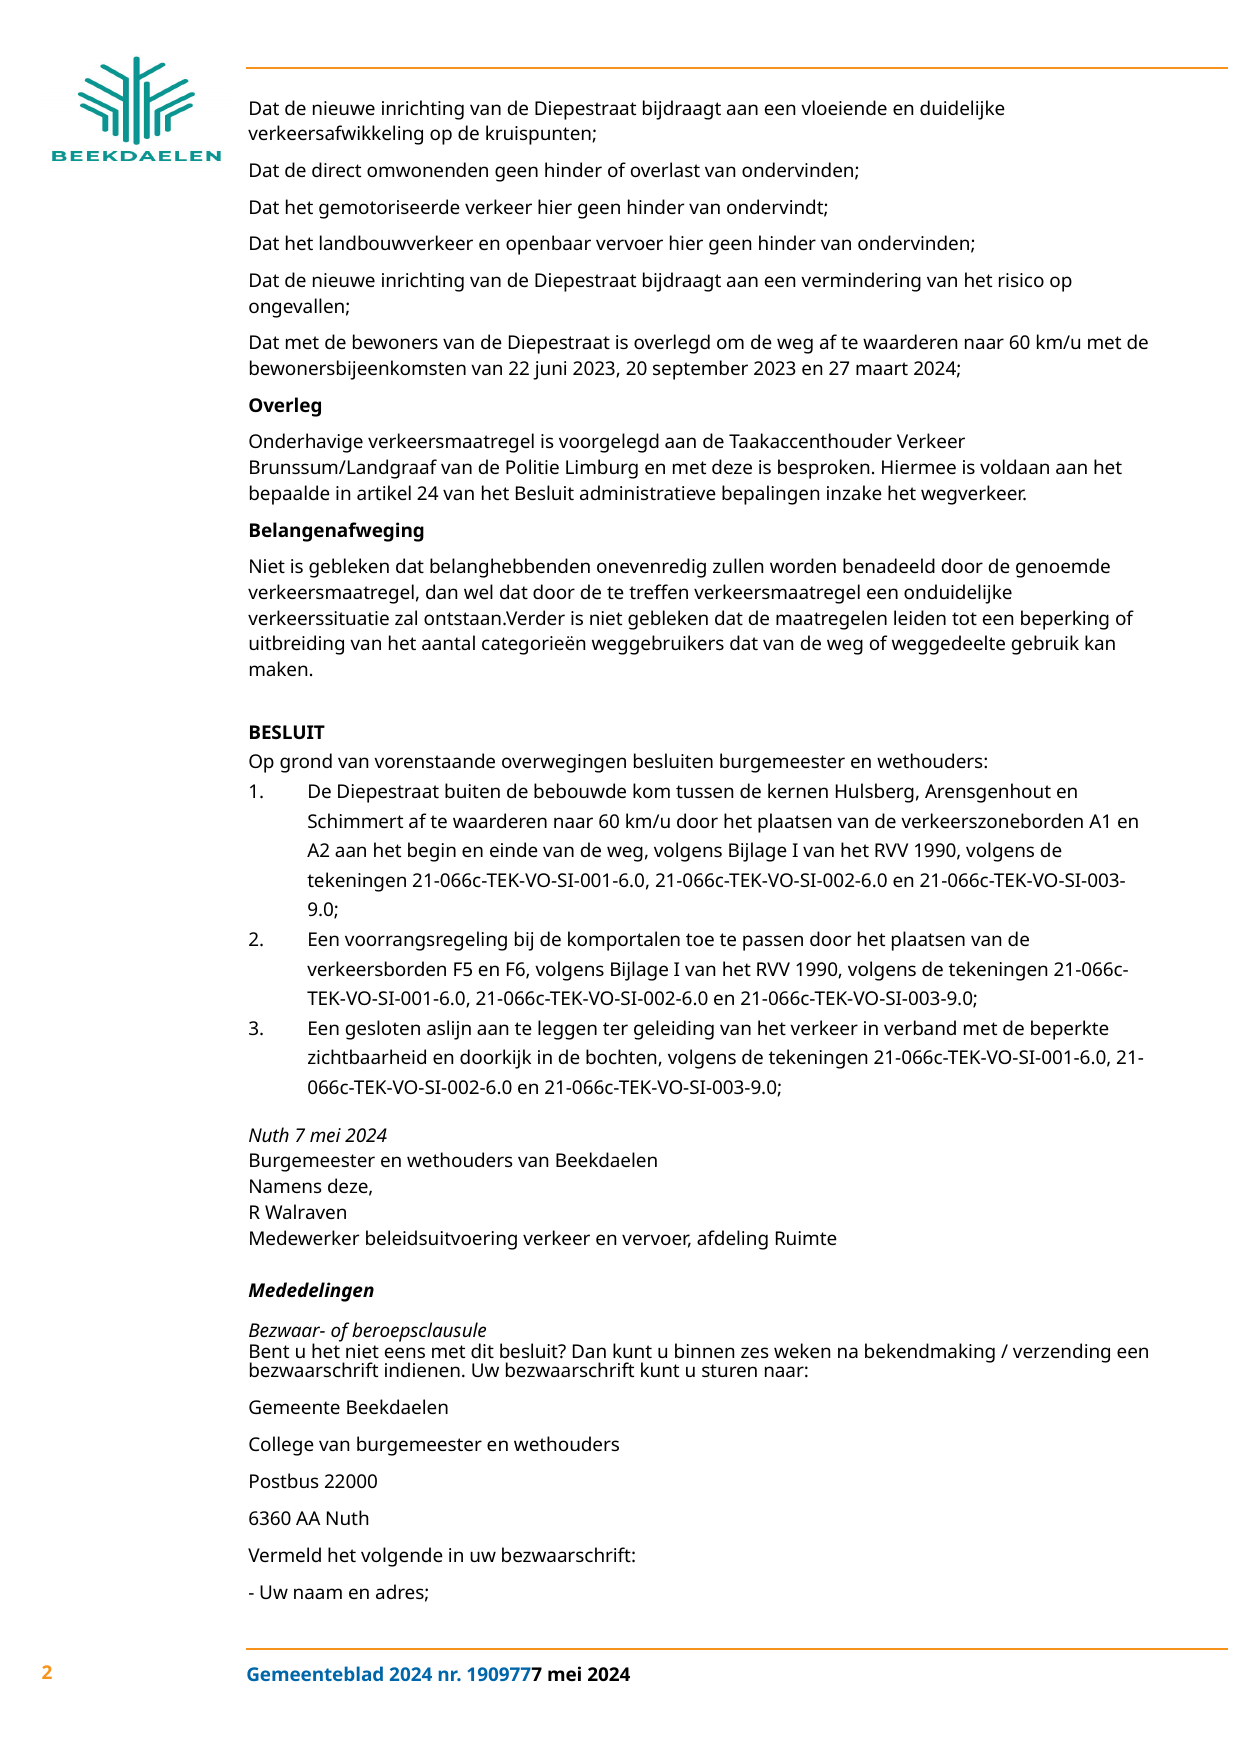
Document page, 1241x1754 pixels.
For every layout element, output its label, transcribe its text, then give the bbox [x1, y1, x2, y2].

text - Uw naam en adres; [248, 1584, 1152, 1603]
text Niet is gebleken dat belanghebbenden onevenredig zullen worden benadeeld door de genoemde verkeersmaatregel, dan wel dat door de te treffen verkeersmaatregel een onduidelijke verkeerssituatie zal ontstaan.Verder is niet gebleken dat de maatregelen leiden tot een beperking of uitbreiding van het aantal categorieën weggebruikers dat van de weg of weggedeelte gebruik kan maken. [248, 553, 1152, 682]
text Gemeente Beekdaelen [248, 1399, 1152, 1418]
text Op grond van vorenstaande overwegingen besluiten burgemeester en wethouders: [248, 749, 1152, 774]
text Dat met de bewoners van de Diepestraat is overlegd om de weg af te waarderen naar 60 km/u met de bewonersbijeenkomsten van 22 juni 2023, 20 september 2023 en 27 maart 2024; [248, 329, 1152, 381]
text Nuth 7 mei 2024 [248, 1122, 1152, 1148]
text Dat de nieuwe inrichting van de Diepestraat bijdraagt aan een vloeiende en duidelijke verkeersafwikkeling op de kruispunten; [248, 95, 1152, 146]
text Namens deze, [248, 1173, 1152, 1199]
list Een voorrangsregeling bij de komportalen toe te passen door het plaatsen van de verkeersborden F5 en F6, volgens Bijlage I van het RVV 1990, volgens de tekeningen 21-066c-TEK-VO-SI-001-6.0, 21-066c-TEK-VO-SI-002-6.0 en 21-066c-TEK-VO-SI-003-9.0; [248, 926, 1152, 1011]
text Burgemeester en wethouders van Beekdaelen [248, 1148, 1152, 1173]
text R Walraven [248, 1199, 1152, 1225]
text Onderhavige verkeersmaatregel is voorgelegd aan de Taakaccenthouder Verkeer Brunssum/Landgraaf van de Politie Limburg en met deze is besproken. Hiermee is voldaan aan het bepaalde in artikel 24 van het Besluit administratieve bepalingen inzake het wegverkeer. [248, 429, 1152, 506]
text Mededelingen [248, 1278, 1152, 1303]
text Postbus 22000 [248, 1473, 1152, 1492]
text Overleg [248, 392, 1152, 418]
text Vermeld het volgende in uw bezwaarschrift: [248, 1547, 1152, 1566]
text Dat de nieuwe inrichting van de Diepestraat bijdraagt aan een vermindering van het risico op ongevallen; [248, 267, 1152, 319]
text Dat het landbouwverkeer en openbaar vervoer hier geen hinder van ondervinden; [248, 231, 1152, 256]
text Dat de direct omwonenden geen hinder of overlast van ondervinden; [248, 157, 1152, 183]
text Bent u het niet eens met dit besluit? Dan kunt u binnen zes weken na bekendmaking / verzending een bezwaarschrift indienen. Uw bezwaarschrift kunt u sturen naar: [248, 1343, 1152, 1381]
text Dat het gemotoriseerde verkeer hier geen hinder van ondervindt; [248, 194, 1152, 219]
list Een gesloten aslijn aan te leggen ter geleiding van het verkeer in verband met de beperkte zichtbaarheid en doorkijk in de bochten, volgens de tekeningen 21-066c-TEK-VO-SI-001-6.0, 21-066c-TEK-VO-SI-002-6.0 en 21-066c-TEK-VO-SI-003-9.0; [248, 1015, 1152, 1100]
picture [41, 47, 231, 172]
text Bezwaar- of beroepsclausule [248, 1317, 1152, 1343]
text Belangenafweging [248, 517, 1152, 542]
text 6360 AA Nuth [248, 1510, 1152, 1529]
text Medewerker beleidsuitvoering verkeer en vervoer, afdeling Ruimte [248, 1225, 1152, 1251]
list De Diepestraat buiten de bebouwde kom tussen de kernen Hulsberg, Arensgenhout en Schimmert af te waarderen naar 60 km/u door het plaatsen van de verkeerszoneborden A1 en A2 aan het begin en einde van de weg, volgens Bijlage I van het RVV 1990, volgens de tekeningen 21-066c-TEK-VO-SI-001-6.0, 21-066c-TEK-VO-SI-002-6.0 en 21-066c-TEK-VO-SI-003-9.0; [248, 778, 1152, 922]
text College van burgemeester en wethouders [248, 1436, 1152, 1455]
text BESLUIT [248, 719, 1152, 745]
